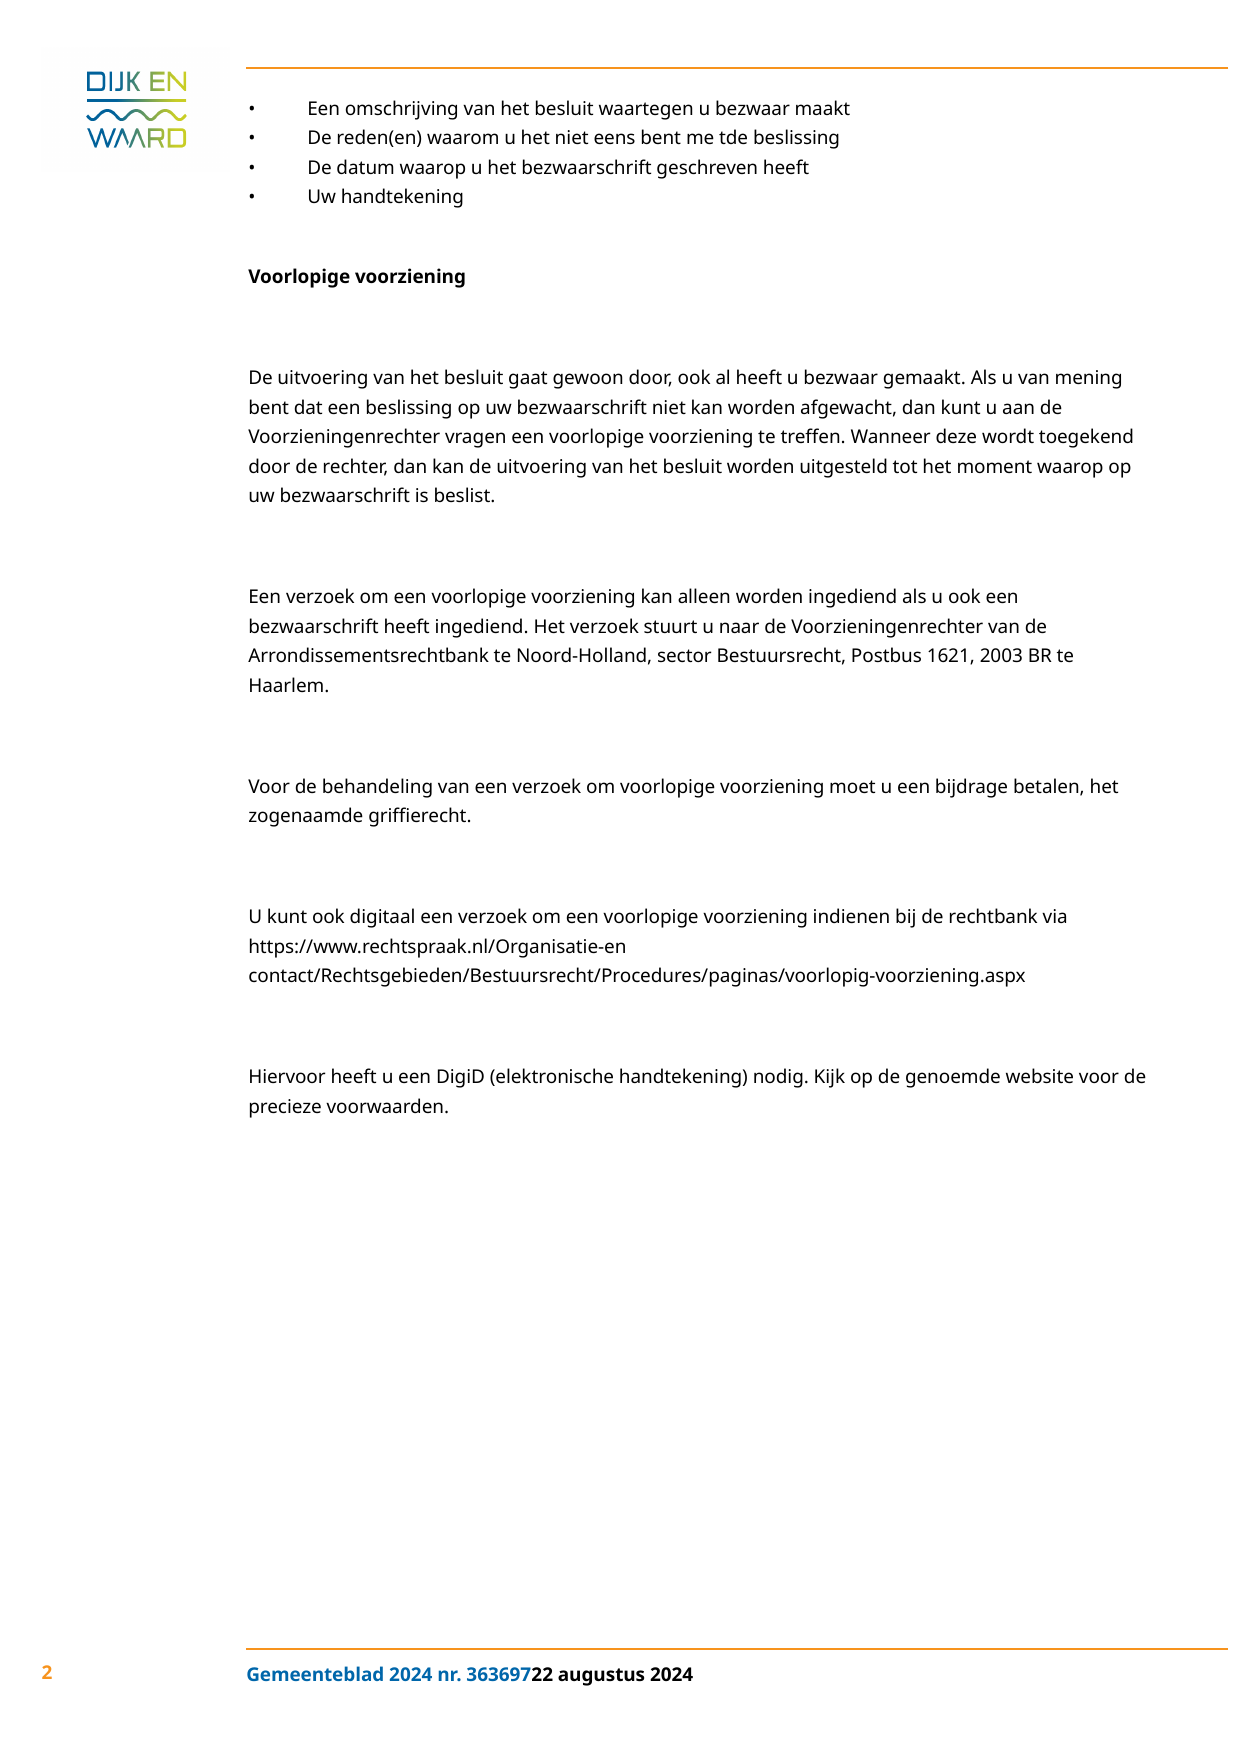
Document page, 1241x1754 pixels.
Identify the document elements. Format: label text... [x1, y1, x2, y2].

picture [41, 47, 231, 172]
list De datum waarop u het bezwaarschrift geschreven heeft [248, 154, 1152, 180]
text Hiervoor heeft u een DigiD (elektronische handtekening) nodig. Kijk op de genoemde website voor de precieze voorwaarden. [248, 1063, 1152, 1119]
text U kunt ook digitaal een verzoek om een voorlopige voorziening indienen bij de rechtbank via https://www.rechtspraak.nl/Organisatie-en contact/Rechtsgebieden/Bestuursrecht/Procedures/paginas/voorlopig-voorziening.aspx [248, 903, 1152, 988]
text Voor de behandeling van een verzoek om voorlopige voorziening moet u een bijdrage betalen, het zogenaamde griffierecht. [248, 773, 1152, 828]
list Een omschrijving van het besluit waartegen u bezwaar maakt [248, 95, 1152, 121]
list Uw handtekening [248, 183, 1152, 209]
list De reden(en) waarom u het niet eens bent me tde beslissing [248, 124, 1152, 150]
text Een verzoek om een voorlopige voorziening kan alleen worden ingediend als u ook een bezwaarschrift heeft ingediend. Het verzoek stuurt u naar de Voorzieningenrechter van de Arrondissementsrechtbank te Noord-Holland, sector Bestuursrecht, Postbus 1621, 2003 BR te Haarlem. [248, 583, 1152, 698]
text De uitvoering van het besluit gaat gewoon door, ook al heeft u bezwaar gemaakt. Als u van mening bent dat een beslissing op uw bezwaarschrift niet kan worden afgewacht, dan kunt u aan de Voorzieningenrechter vragen een voorlopige voorziening te treffen. Wanneer deze wordt toegekend door de rechter, dan kan de uitvoering van het besluit worden uitgesteld tot het moment waarop op uw bezwaarschrift is beslist. [248, 364, 1152, 508]
text Voorlopige voorziening [248, 263, 1152, 289]
